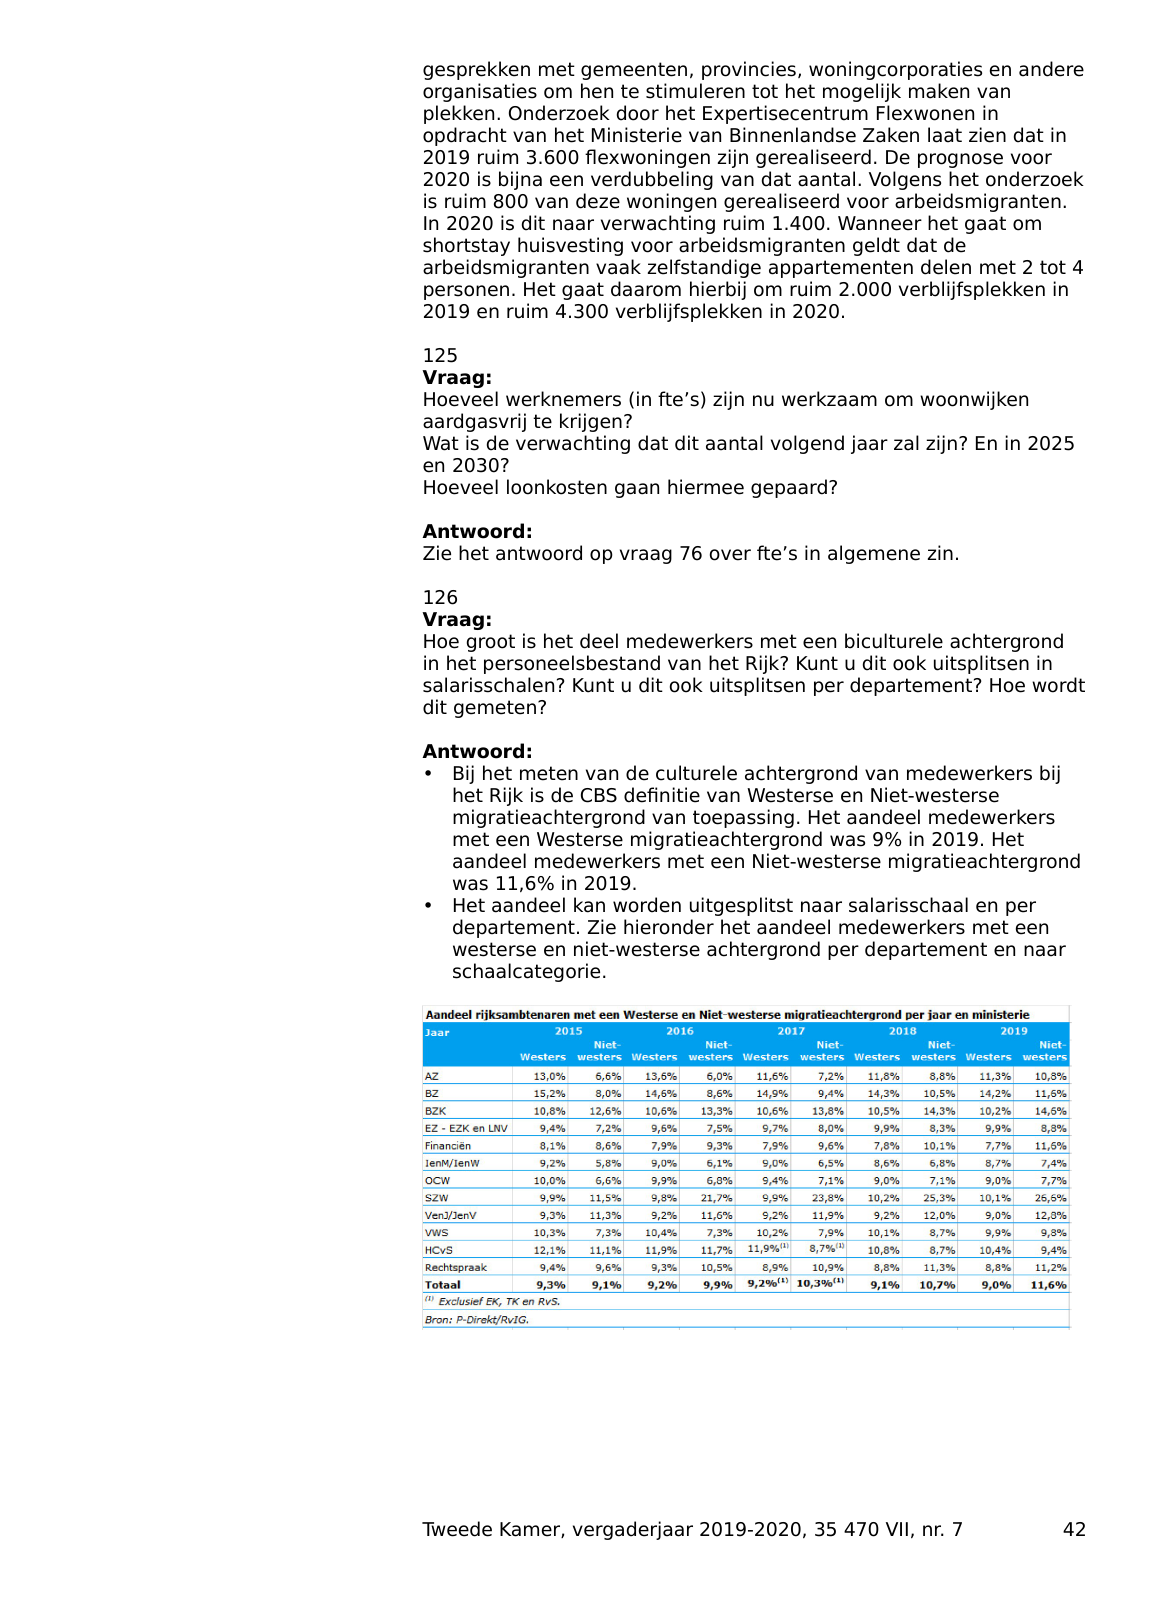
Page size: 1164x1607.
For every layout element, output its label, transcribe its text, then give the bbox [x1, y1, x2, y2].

picture [1041, 1042, 1060, 1048]
picture [923, 1054, 936, 1061]
picture [977, 1056, 987, 1061]
text Hoeveel loonkosten gaan hiermee gepaard? [422, 477, 1087, 499]
text Vraag: [422, 367, 1087, 389]
picture [668, 1028, 679, 1034]
text Zie het antwoord op vraag 76 over fte’s in algemene zin. [422, 543, 1087, 565]
picture [990, 1054, 999, 1061]
text Hoe groot is het deel medewerkers met een biculturele achtergrond in het personeelsbestand van het Rijk? Kunt u dit ook uitsplitsen in salarisschalen? Kunt u dit ook uitsplitsen per departement? Hoe wordt dit gemeten? [422, 631, 1087, 719]
picture [656, 1054, 664, 1061]
text Vraag: [422, 609, 1087, 631]
text Antwoord: [422, 741, 1087, 763]
picture [607, 1042, 615, 1048]
picture [828, 1056, 836, 1061]
picture [744, 1055, 751, 1061]
picture [706, 1054, 713, 1061]
text Hoeveel werknemers (in fte’s) zijn nu werkzaam om woonwijken aardgasvrij te krijgen? [422, 389, 1087, 433]
picture [595, 1042, 604, 1048]
picture [643, 1056, 653, 1061]
picture [690, 1056, 703, 1061]
picture [866, 1056, 876, 1061]
text Wat is de verwachting dat dit aantal volgend jaar zal zijn? En in 2025 en 2030? [422, 433, 1087, 477]
picture [422, 1005, 1072, 1330]
picture [1003, 1028, 1013, 1034]
text Antwoord: [422, 521, 1087, 543]
picture [521, 1054, 529, 1061]
picture [1024, 1056, 1037, 1061]
text 125 [422, 345, 1087, 367]
picture [941, 1042, 949, 1048]
picture [532, 1056, 542, 1061]
picture [967, 1054, 975, 1061]
text gesprekken met gemeenten, provincies, woningcorporaties en andere organisaties om hen te stimuleren tot het mogelijk maken van plekken. Onderzoek door het Expertisecentrum Flexwonen in opdracht van het Ministerie van Binnenlandse Zaken laat zien dat in 2019 ruim 3.600 flexwoningen zijn gerealiseerd. De prognose voor 2020 is bijna een verdubbeling van dat aantal. Volgens het onderzoek is ruim 800 van deze woningen gerealiseerd voor arbeidsmigranten. In 2020 is dit naar verwachting ruim 1.400. Wanneer het gaat om shortstay huisvesting voor arbeidsmigranten geldt dat de arbeidsmigranten vaak zelfstandige appartementen delen met 2 tot 4 personen. Het gaat daarom hierbij om ruim 2.000 verblijfsplekken in 2019 en ruim 4.300 verblijfsplekken in 2020. [422, 59, 1087, 323]
picture [817, 1042, 837, 1049]
picture [633, 1054, 641, 1061]
text • Bij het meten van de culturele achtergrond van medewerkers bij het Rijk is de CBS definitie van Westerse en Niet-westerse migratieachtergrond van toepassing. Het aandeel medewerkers met een Westerse migratieachtergrond was 9% in 2019. Het aandeel medewerkers met een Niet-westerse migratieachtergrond was 11,6% in 2019. [422, 763, 1087, 895]
picture [878, 1054, 887, 1061]
picture [1040, 1054, 1047, 1061]
picture [929, 1041, 938, 1048]
text • Het aandeel kan worden uitgesplitst naar salarisschaal en per departement. Zie hieronder het aandeel medewerkers met een westerse en niet-westerse achtergrond per departement en naar schaalcategorie. [422, 895, 1087, 983]
picture [707, 1042, 726, 1048]
text 126 [422, 587, 1087, 609]
picture [432, 1031, 443, 1036]
